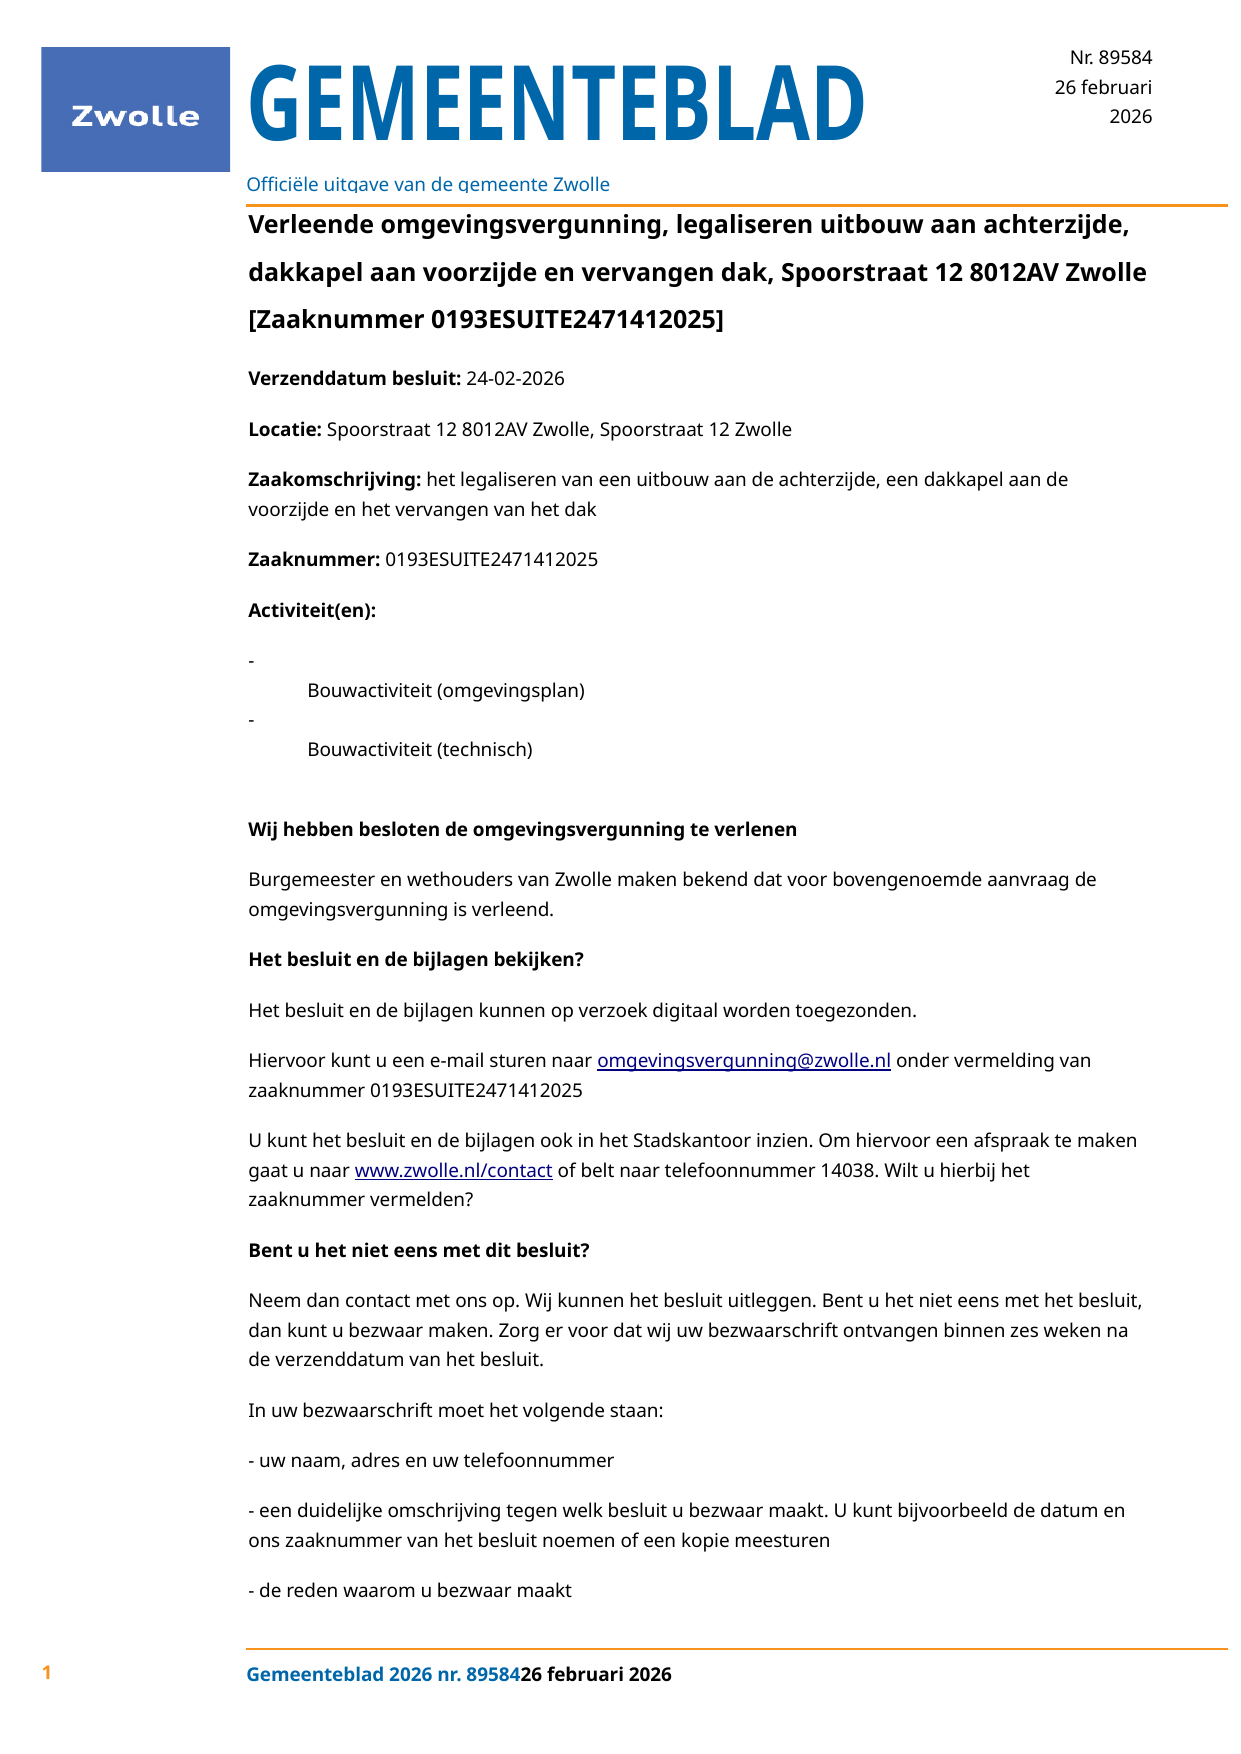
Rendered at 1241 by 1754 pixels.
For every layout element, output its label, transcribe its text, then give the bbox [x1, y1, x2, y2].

text Activiteit(en): [248, 597, 1152, 622]
text - de reden waarom u bezwaar maakt [248, 1578, 1152, 1603]
text - een duidelijke omschrijving tegen welk besluit u bezwaar maakt. U kunt bijvoorbeeld de datum en ons zaaknummer van het besluit noemen of een kopie meesturen [248, 1498, 1152, 1553]
text Locatie: Spoorstraat 12 8012AV Zwolle, Spoorstraat 12 Zwolle [248, 416, 1152, 442]
text Burgemeester en wethouders van Zwolle maken bekend dat voor bovengenoemde aanvraag de omgevingsvergunning is verleend. [248, 866, 1152, 922]
text Neem dan contact met ons op. Wij kunnen het besluit uitleggen. Bent u het niet eens met het besluit, dan kunt u bezwaar maken. Zorg er voor dat wij uw bezwaarschrift ontvangen binnen zes weken na de verzenddatum van het besluit. [248, 1287, 1152, 1372]
list Bouwactiviteit (technisch) [248, 736, 1152, 762]
text Wij hebben besloten de omgevingsvergunning te verlenen [248, 816, 1152, 842]
text Het besluit en de bijlagen kunnen op verzoek digitaal worden toegezonden. [248, 997, 1152, 1022]
text Zaaknummer: 0193ESUITE2471412025 [248, 546, 1152, 572]
text In uw bezwaarschrift moet het volgende staan: [248, 1397, 1152, 1422]
list Bouwactiviteit (omgevingsplan) [248, 677, 1152, 702]
text U kunt het besluit en de bijlagen ook in het Stadskantoor inzien. Om hiervoor een afspraak te maken gaat u naar www.zwolle.nl/contact of belt naar telefoonnummer 14038. Wilt u hierbij het zaaknummer vermelden? [248, 1127, 1152, 1212]
text Zaakomschrijving: het legaliseren van een uitbouw aan de achterzijde, een dakkapel aan de voorzijde en het vervangen van het dak [248, 466, 1152, 522]
text Bent u het niet eens met dit besluit? [248, 1237, 1152, 1262]
text Het besluit en de bijlagen bekijken? [248, 946, 1152, 972]
picture [41, 47, 231, 172]
text Hiervoor kunt u een e-mail sturen naar omgevingsvergunning@zwolle.nl onder vermelding van zaaknummer 0193ESUITE2471412025 [248, 1047, 1152, 1102]
text Verzenddatum besluit: 24-02-2026 [248, 366, 1152, 391]
text Verleende omgevingsvergunning, legaliseren uitbouw aan achterzijde, dakkapel aan voorzijde en vervangen dak, Spoorstraat 12 8012AV Zwolle [Zaaknummer 0193ESUITE2471412025] [248, 207, 1152, 336]
text - uw naam, adres en uw telefoonnummer [248, 1447, 1152, 1473]
